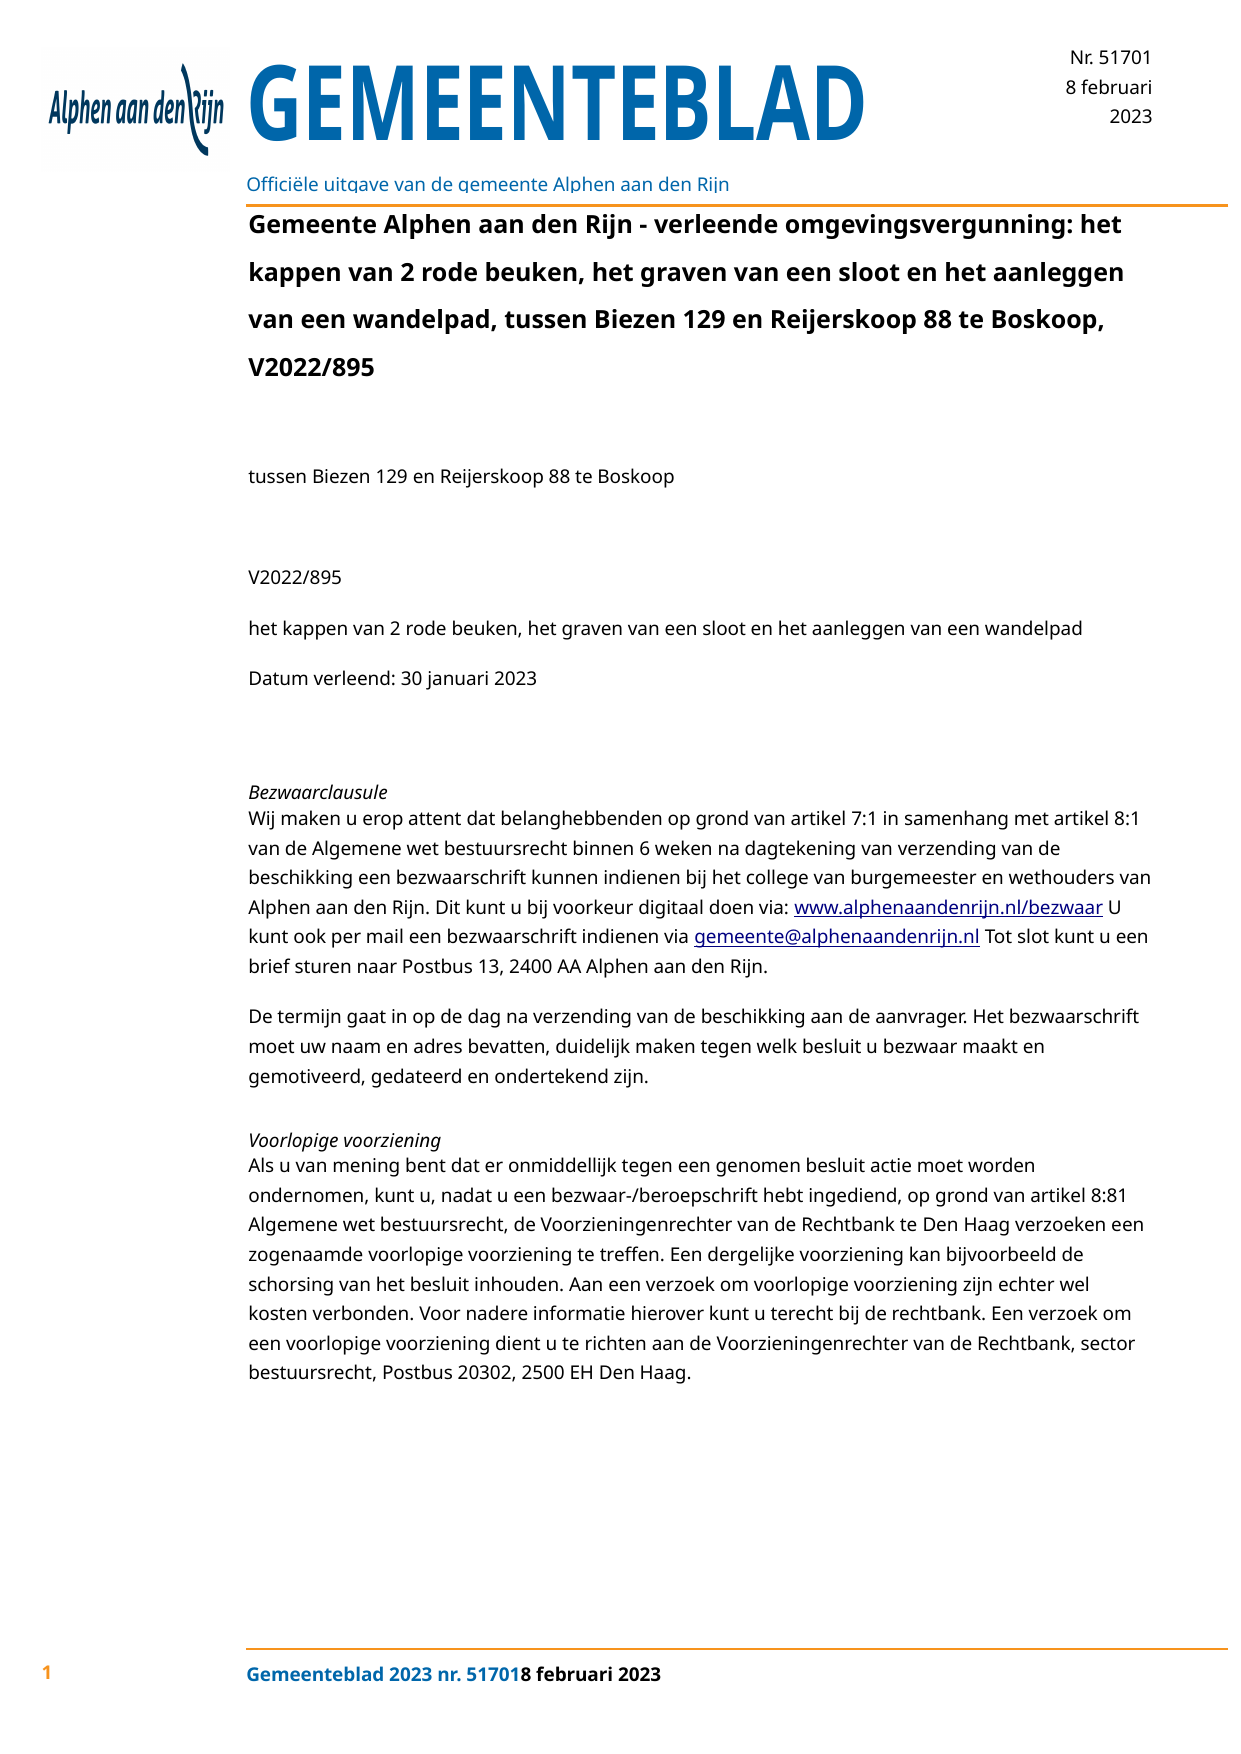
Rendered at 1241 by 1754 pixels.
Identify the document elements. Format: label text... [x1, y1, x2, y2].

text Gemeente Alphen aan den Rijn - verleende omgevingsvergunning: het kappen van 2 rode beuken, het graven van een sloot en het aanleggen van een wandelpad, tussen Biezen 129 en Reijerskoop 88 te Boskoop, V2022/895 [248, 207, 1152, 384]
text De termijn gaat in op de dag na verzending van de beschikking aan de aanvrager. Het bezwaarschrift moet uw naam en adres bevatten, duidelijk maken tegen welk besluit u bezwaar maakt en gemotiveerd, gedateerd en ondertekend zijn. [248, 1004, 1152, 1088]
text het kappen van 2 rode beuken, het graven van een sloot en het aanleggen van een wandelpad [248, 615, 1152, 641]
text Bezwaarclausule [248, 779, 1152, 805]
text Wij maken u erop attent dat belanghebbenden op grond van artikel 7:1 in samenhang met artikel 8:1 van de Algemene wet bestuursrecht binnen 6 weken na dagtekening van verzending van de beschikking een bezwaarschrift kunnen indienen bij het college van burgemeester en wethouders van Alphen aan den Rijn. Dit kunt u bij voorkeur digitaal doen via: www.alphenaandenrijn.nl/bezwaar U kunt ook per mail een bezwaarschrift indienen via gemeente@alphenaandenrijn.nl Tot slot kunt u een brief sturen naar Postbus 13, 2400 AA Alphen aan den Rijn. [248, 805, 1152, 979]
text Datum verleend: 30 januari 2023 [248, 665, 1152, 691]
text V2022/895 [248, 564, 1152, 590]
text Voorlopige voorziening [248, 1127, 1152, 1152]
picture [41, 47, 231, 172]
text Als u van mening bent dat er onmiddellijk tegen een genomen besluit actie moet worden ondernomen, kunt u, nadat u een bezwaar-/beroepschrift hebt ingediend, op grond van artikel 8:81 Algemene wet bestuursrecht, de Voorzieningenrechter van de Rechtbank te Den Haag verzoeken een zogenaamde voorlopige voorziening te treffen. Een dergelijke voorziening kan bijvoorbeeld de schorsing van het besluit inhouden. Aan een verzoek om voorlopige voorziening zijn echter wel kosten verbonden. Voor nadere informatie hierover kunt u terecht bij de rechtbank. Een verzoek om een voorlopige voorziening dient u te richten aan de Voorzieningenrechter van de Rechtbank, sector bestuursrecht, Postbus 20302, 2500 EH Den Haag. [248, 1152, 1152, 1385]
text tussen Biezen 129 en Reijerskoop 88 te Boskoop [248, 463, 1152, 489]
